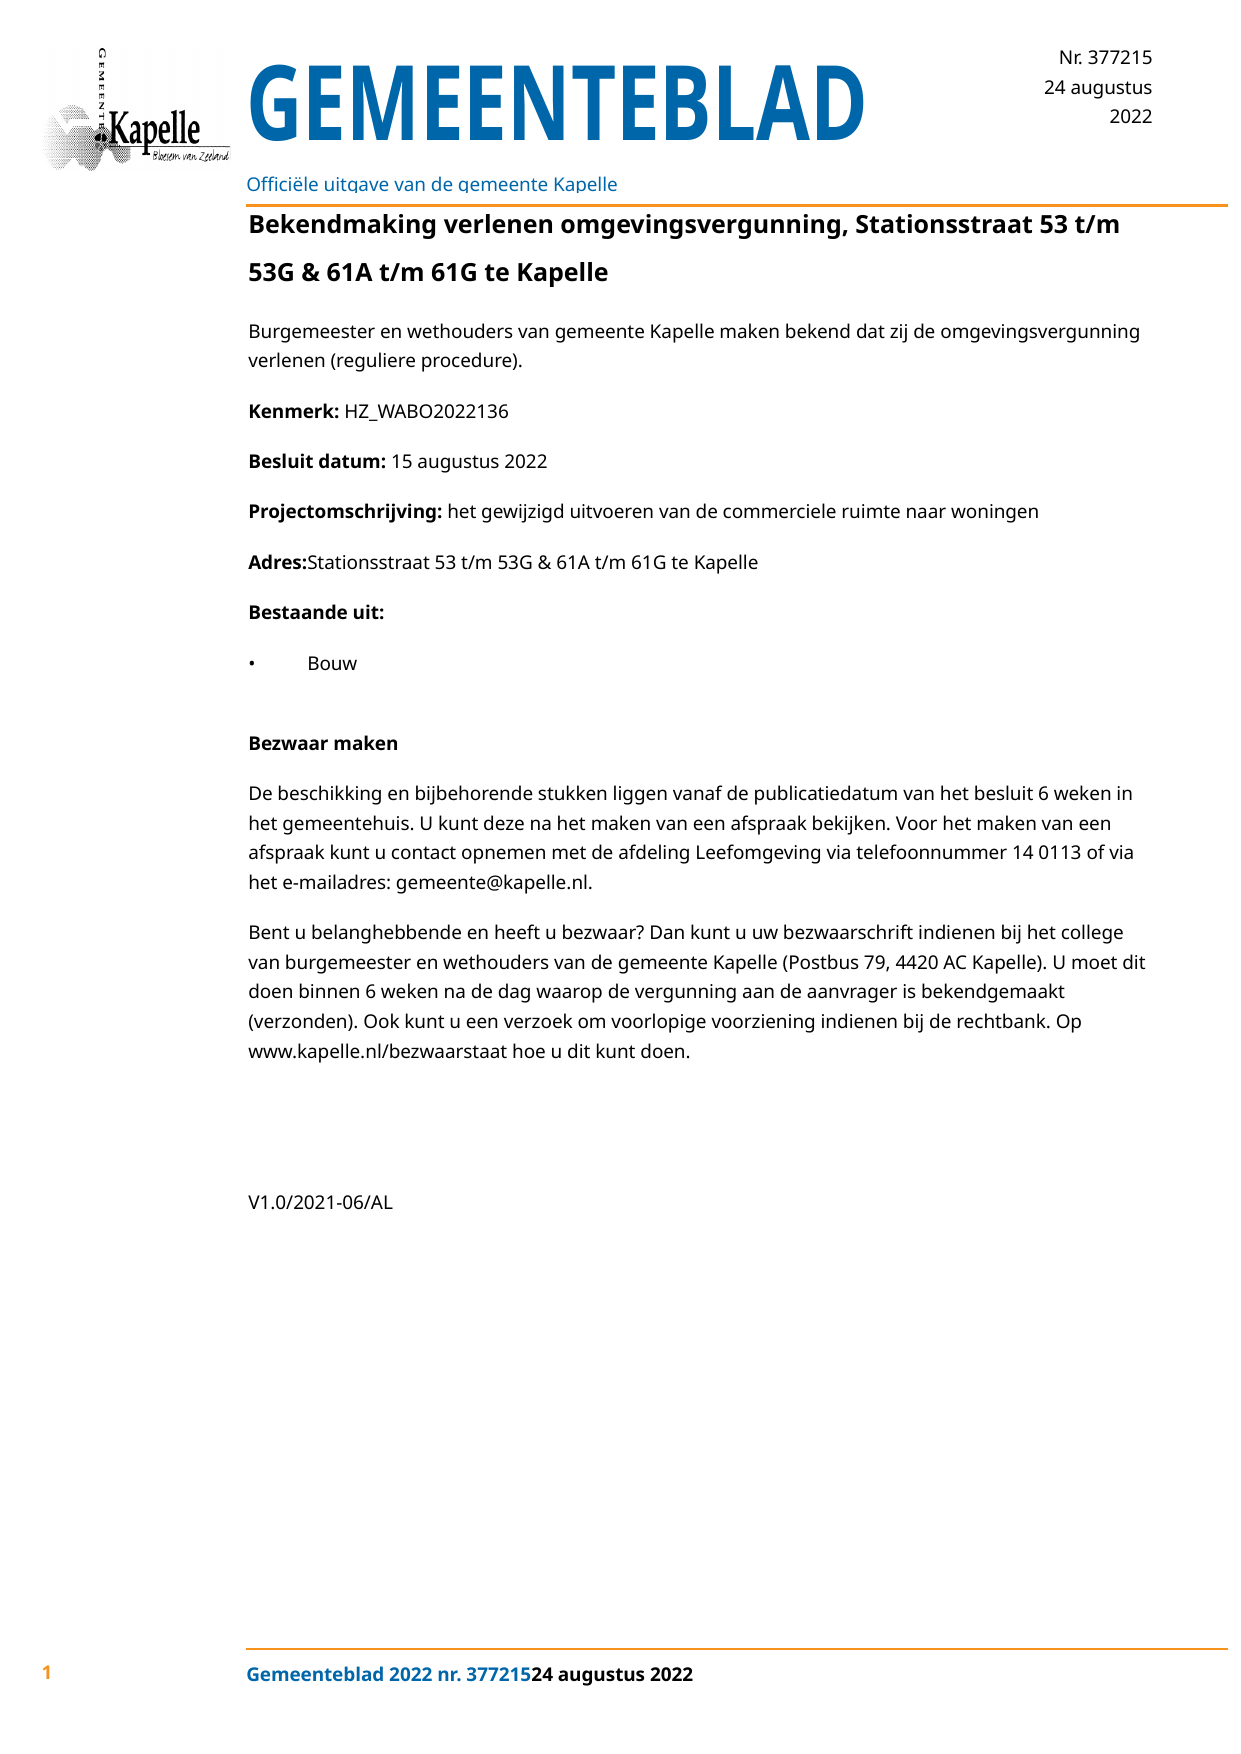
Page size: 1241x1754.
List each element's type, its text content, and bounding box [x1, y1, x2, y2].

text Besluit datum: 15 augustus 2022 [248, 448, 1152, 474]
picture [41, 47, 231, 172]
text De beschikking en bijbehorende stukken liggen vanaf de publicatiedatum van het besluit 6 weken in het gemeentehuis. U kunt deze na het maken van een afspraak bekijken. Voor het maken van een afspraak kunt u contact opnemen met de afdeling Leefomgeving via telefoonnummer 14 0113 of via het e-mailadres: gemeente@kapelle.nl. [248, 780, 1152, 895]
list Bouw [248, 650, 1152, 676]
text Projectomschrijving: het gewijzigd uitvoeren van de commerciele ruimte naar woningen [248, 499, 1152, 524]
text Adres:Stationsstraat 53 t/m 53G & 61A t/m 61G te Kapelle [248, 549, 1152, 575]
text V1.0/2021-06/AL [248, 1189, 1152, 1215]
text Bezwaar maken [248, 730, 1152, 756]
text Burgemeester en wethouders van gemeente Kapelle maken bekend dat zij de omgevingsvergunning verlenen (reguliere procedure). [248, 318, 1152, 373]
text Kenmerk: HZ_WABO2022136 [248, 398, 1152, 424]
text Bent u belanghebbende en heeft u bezwaar? Dan kunt u uw bezwaarschrift indienen bij het college van burgemeester en wethouders van de gemeente Kapelle (Postbus 79, 4420 AC Kapelle). U moet dit doen binnen 6 weken na de dag waarop de vergunning aan de aanvrager is bekendgemaakt (verzonden). Ook kunt u een verzoek om voorlopige voorziening indienen bij de rechtbank. Op www.kapelle.nl/bezwaarstaat hoe u dit kunt doen. [248, 919, 1152, 1064]
text Bekendmaking verlenen omgevingsvergunning, Stationsstraat 53 t/m 53G & 61A t/m 61G te Kapelle [248, 207, 1152, 288]
text Bestaande uit: [248, 599, 1152, 625]
